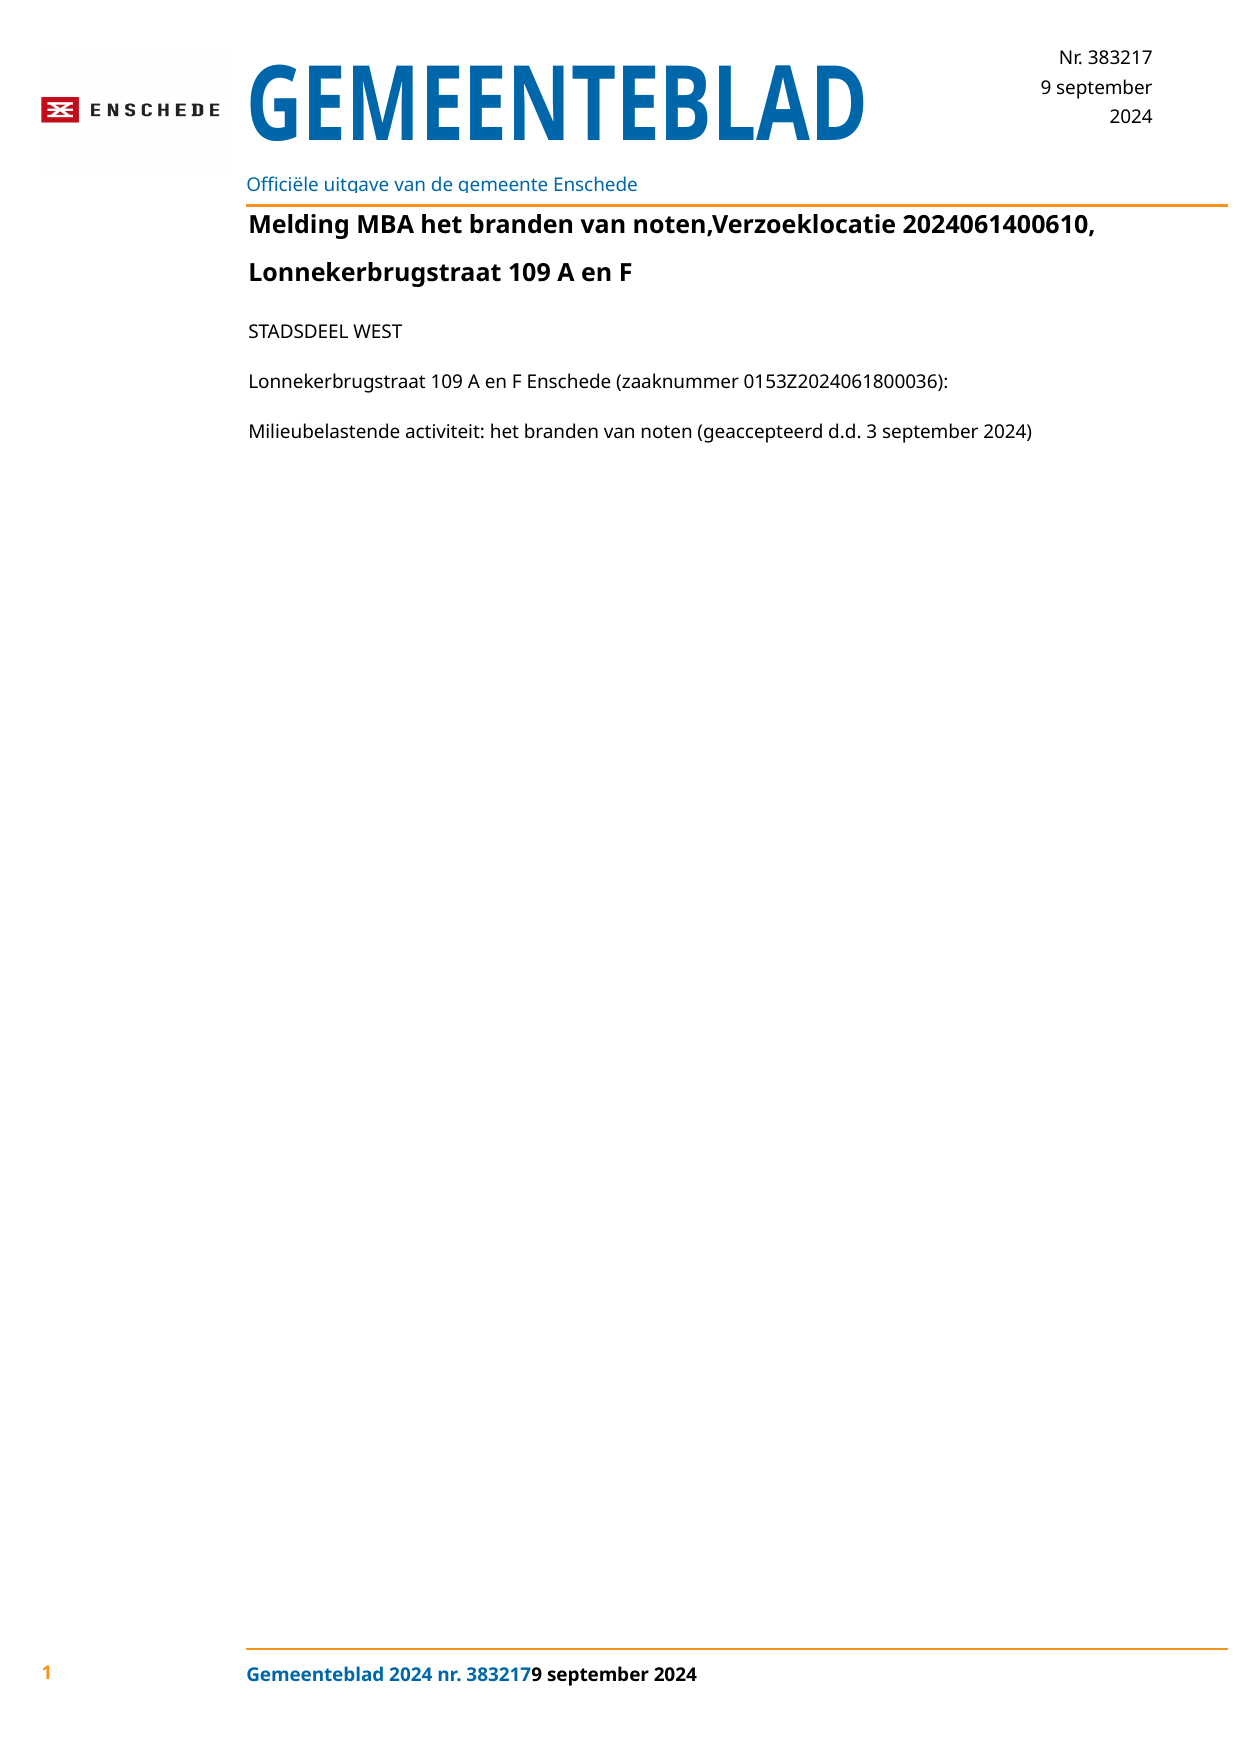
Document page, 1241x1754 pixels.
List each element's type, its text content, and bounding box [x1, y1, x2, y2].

picture [41, 47, 231, 172]
text Melding MBA het branden van noten,Verzoeklocatie 2024061400610, Lonnekerbrugstraat 109 A en F [248, 207, 1152, 288]
text Lonnekerbrugstraat 109 A en F Enschede (zaaknummer 0153Z2024061800036): [248, 368, 1152, 394]
text STADSDEEL WEST [248, 318, 1152, 344]
text Milieubelastende activiteit: het branden van noten (geaccepteerd d.d. 3 september 2024) [248, 419, 1152, 444]
